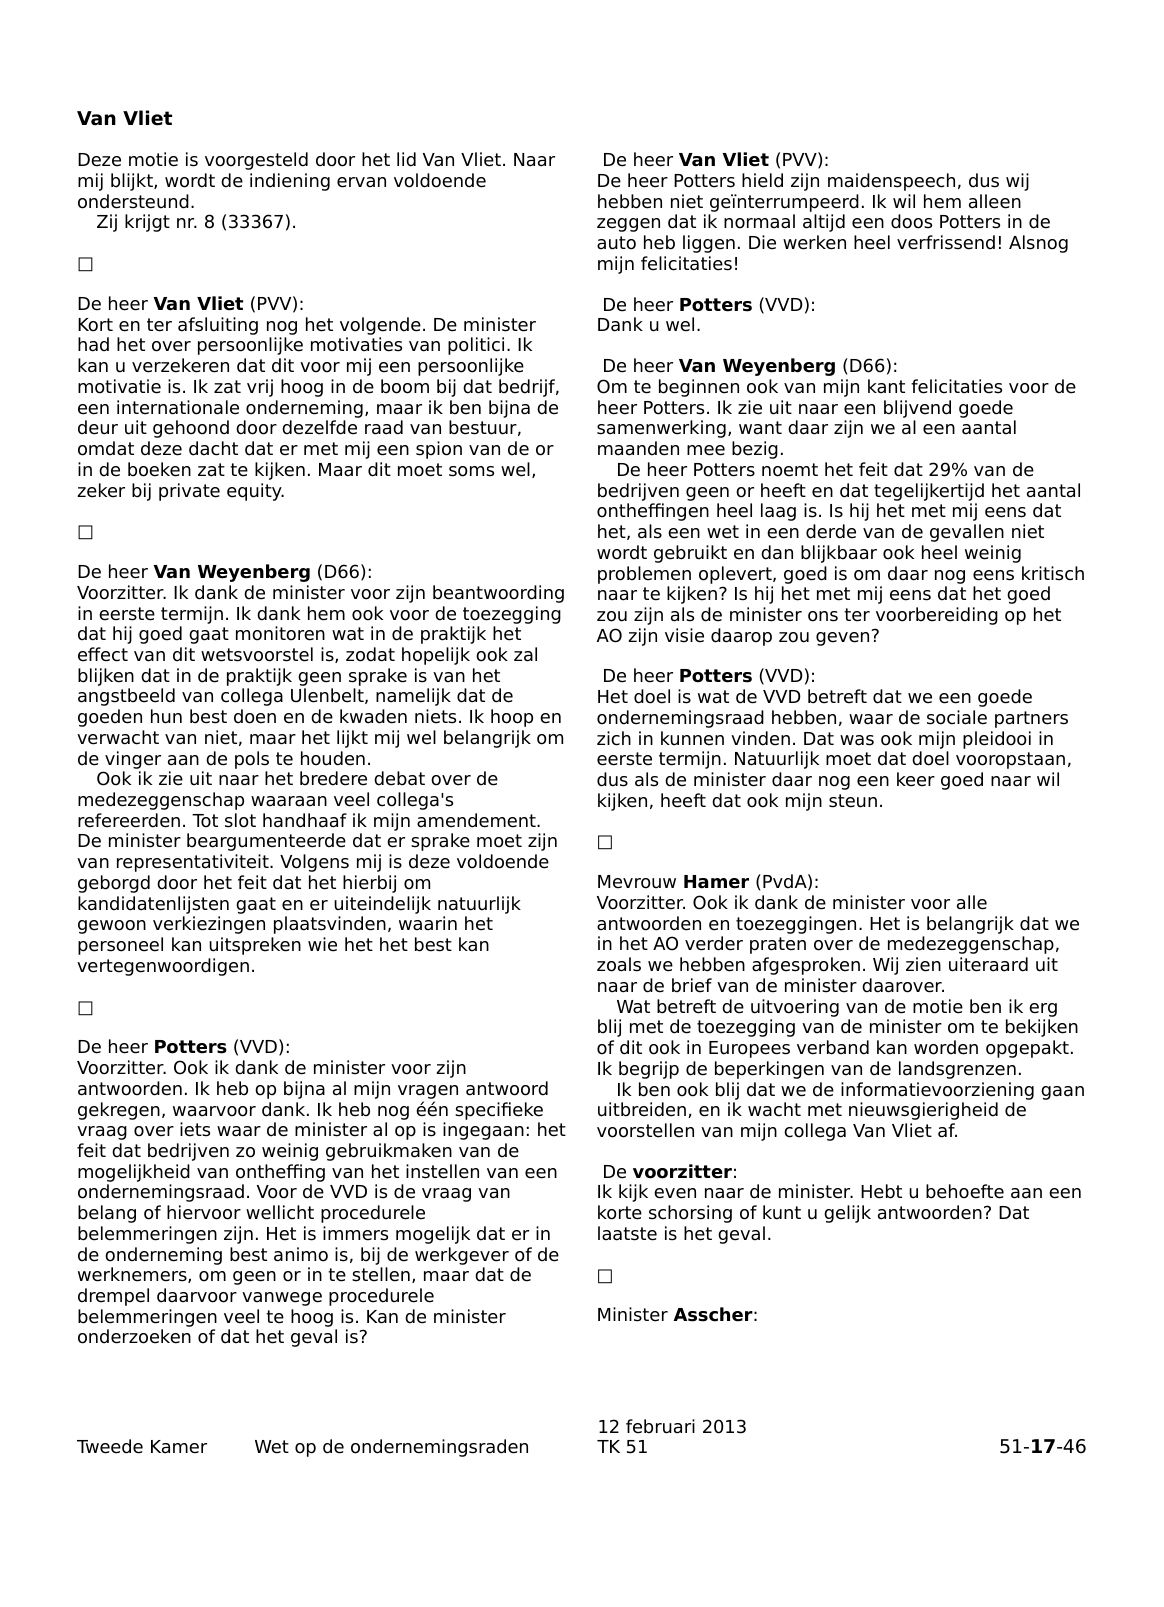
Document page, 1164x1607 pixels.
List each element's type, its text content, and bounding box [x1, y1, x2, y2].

text Om te beginnen ook van mijn kant felicitaties voor de heer Potters. Ik zie uit naar een blijvend goede samenwerking, want daar zijn we al een aantal maanden mee bezig. [596, 377, 1087, 460]
text □ [596, 1264, 1087, 1285]
text De heer Van Weyenberg (D66): [596, 356, 1087, 377]
text Ik kijk even naar de minister. Hebt u behoefte aan een korte schorsing of kunt u gelijk antwoorden? Dat laatste is het geval. [596, 1182, 1087, 1244]
text Dank u wel. [596, 315, 1087, 336]
text Deze motie is voorgesteld door het lid Van Vliet. Naar mij blijkt, wordt de indiening ervan voldoende ondersteund. [77, 150, 567, 212]
text De heer Potters (VVD): [596, 666, 1087, 687]
text □ [77, 253, 567, 274]
text Voorzitter. Ik dank de minister voor zijn beantwoording in eerste termijn. Ik dank hem ook voor de toezegging dat hij goed gaat monitoren wat in de praktijk het effect van dit wetsvoorstel is, zodat hopelijk ook zal blijken dat in de praktijk geen sprake is van het angstbeeld van collega Ulenbelt, namelijk dat de goeden hun best doen en de kwaden niets. Ik hoop en verwacht van niet, maar het lijkt mij wel belangrijk om de vinger aan de pols te houden. [77, 583, 567, 769]
text Ik ben ook blij dat we de informatievoorziening gaan uitbreiden, en ik wacht met nieuwsgierigheid de voorstellen van mijn collega Van Vliet af. [596, 1079, 1087, 1142]
text Het doel is wat de VVD betreft dat we een goede ondernemingsraad hebben, waar de sociale partners zich in kunnen vinden. Dat was ook mijn pleidooi in eerste termijn. Natuurlijk moet dat doel vooropstaan, dus als de minister daar nog een keer goed naar wil kijken, heeft dat ook mijn steun. [596, 687, 1087, 811]
text □ [596, 831, 1087, 852]
text Minister Asscher: [596, 1305, 1087, 1326]
text De heer Van Vliet (PVV): [77, 294, 567, 314]
text Wat betreft de uitvoering van de motie ben ik erg blij met de toezegging van de minister om te bekijken of dit ook in Europees verband kan worden opgepakt. Ik begrijp de beperkingen van de landsgrenzen. [596, 996, 1087, 1079]
text Voorzitter. Ook ik dank de minister voor zijn antwoorden. Ik heb op bijna al mijn vragen antwoord gekregen, waarvoor dank. Ik heb nog één specifieke vraag over iets waar de minister al op is ingegaan: het feit dat bedrijven zo weinig gebruikmaken van de mogelijkheid van ontheffing van het instellen van een ondernemingsraad. Voor de VVD is de vraag van belang of hiervoor wellicht procedurele belemmeringen zijn. Het is immers mogelijk dat er in de onderneming best animo is, bij de werkgever of de werknemers, om geen or in te stellen, maar dat de drempel daarvoor vanwege procedurele belemmeringen veel te hoog is. Kan de minister onderzoeken of dat het geval is? [77, 1058, 567, 1348]
text De heer Van Vliet (PVV): [596, 150, 1087, 171]
text De heer Potters (VVD): [77, 1037, 567, 1058]
text □ [77, 996, 567, 1017]
text □ [77, 521, 567, 542]
text De heer Potters hield zijn maidenspeech, dus wij hebben niet geïnterrumpeerd. Ik wil hem alleen zeggen dat ik normaal altijd een doos Potters in de auto heb liggen. Die werken heel verfrissend! Alsnog mijn felicitaties! [596, 171, 1087, 274]
text De heer Van Weyenberg (D66): [77, 562, 567, 583]
text Voorzitter. Ook ik dank de minister voor alle antwoorden en toezeggingen. Het is belangrijk dat we in het AO verder praten over de medezeggenschap, zoals we hebben afgesproken. Wij zien uiteraard uit naar de brief van de minister daarover. [596, 893, 1087, 996]
text Ook ik zie uit naar het bredere debat over de medezeggenschap waaraan veel collega's refereerden. Tot slot handhaaf ik mijn amendement. De minister beargumenteerde dat er sprake moet zijn van representativiteit. Volgens mij is deze voldoende geborgd door het feit dat het hierbij om kandidatenlijsten gaat en er uiteindelijk natuurlijk gewoon verkiezingen plaatsvinden, waarin het personeel kan uitspreken wie het het best kan vertegenwoordigen. [77, 769, 567, 976]
text Mevrouw Hamer (PvdA): [596, 872, 1087, 893]
text De heer Potters noemt het feit dat 29% van de bedrijven geen or heeft en dat tegelijkertijd het aantal ontheffingen heel laag is. Is hij het met mij eens dat het, als een wet in een derde van de gevallen niet wordt gebruikt en dan blijkbaar ook heel weinig problemen oplevert, goed is om daar nog eens kritisch naar te kijken? Is hij het met mij eens dat het goed zou zijn als de minister ons ter voorbereiding op het AO zijn visie daarop zou geven? [596, 460, 1087, 646]
text Kort en ter afsluiting nog het volgende. De minister had het over persoonlijke motivaties van politici. Ik kan u verzekeren dat dit voor mij een persoonlijke motivatie is. Ik zat vrij hoog in de boom bij dat bedrijf, een internationale onderneming, maar ik ben bijna de deur uit gehoond door dezelfde raad van bestuur, omdat deze dacht dat er met mij een spion van de or in de boeken zat te kijken. Maar dit moet soms wel, zeker bij private equity. [77, 314, 567, 501]
text Zij krijgt nr. 8 (33367). [77, 212, 567, 233]
text De voorzitter: [596, 1162, 1087, 1182]
text De heer Potters (VVD): [596, 294, 1087, 315]
